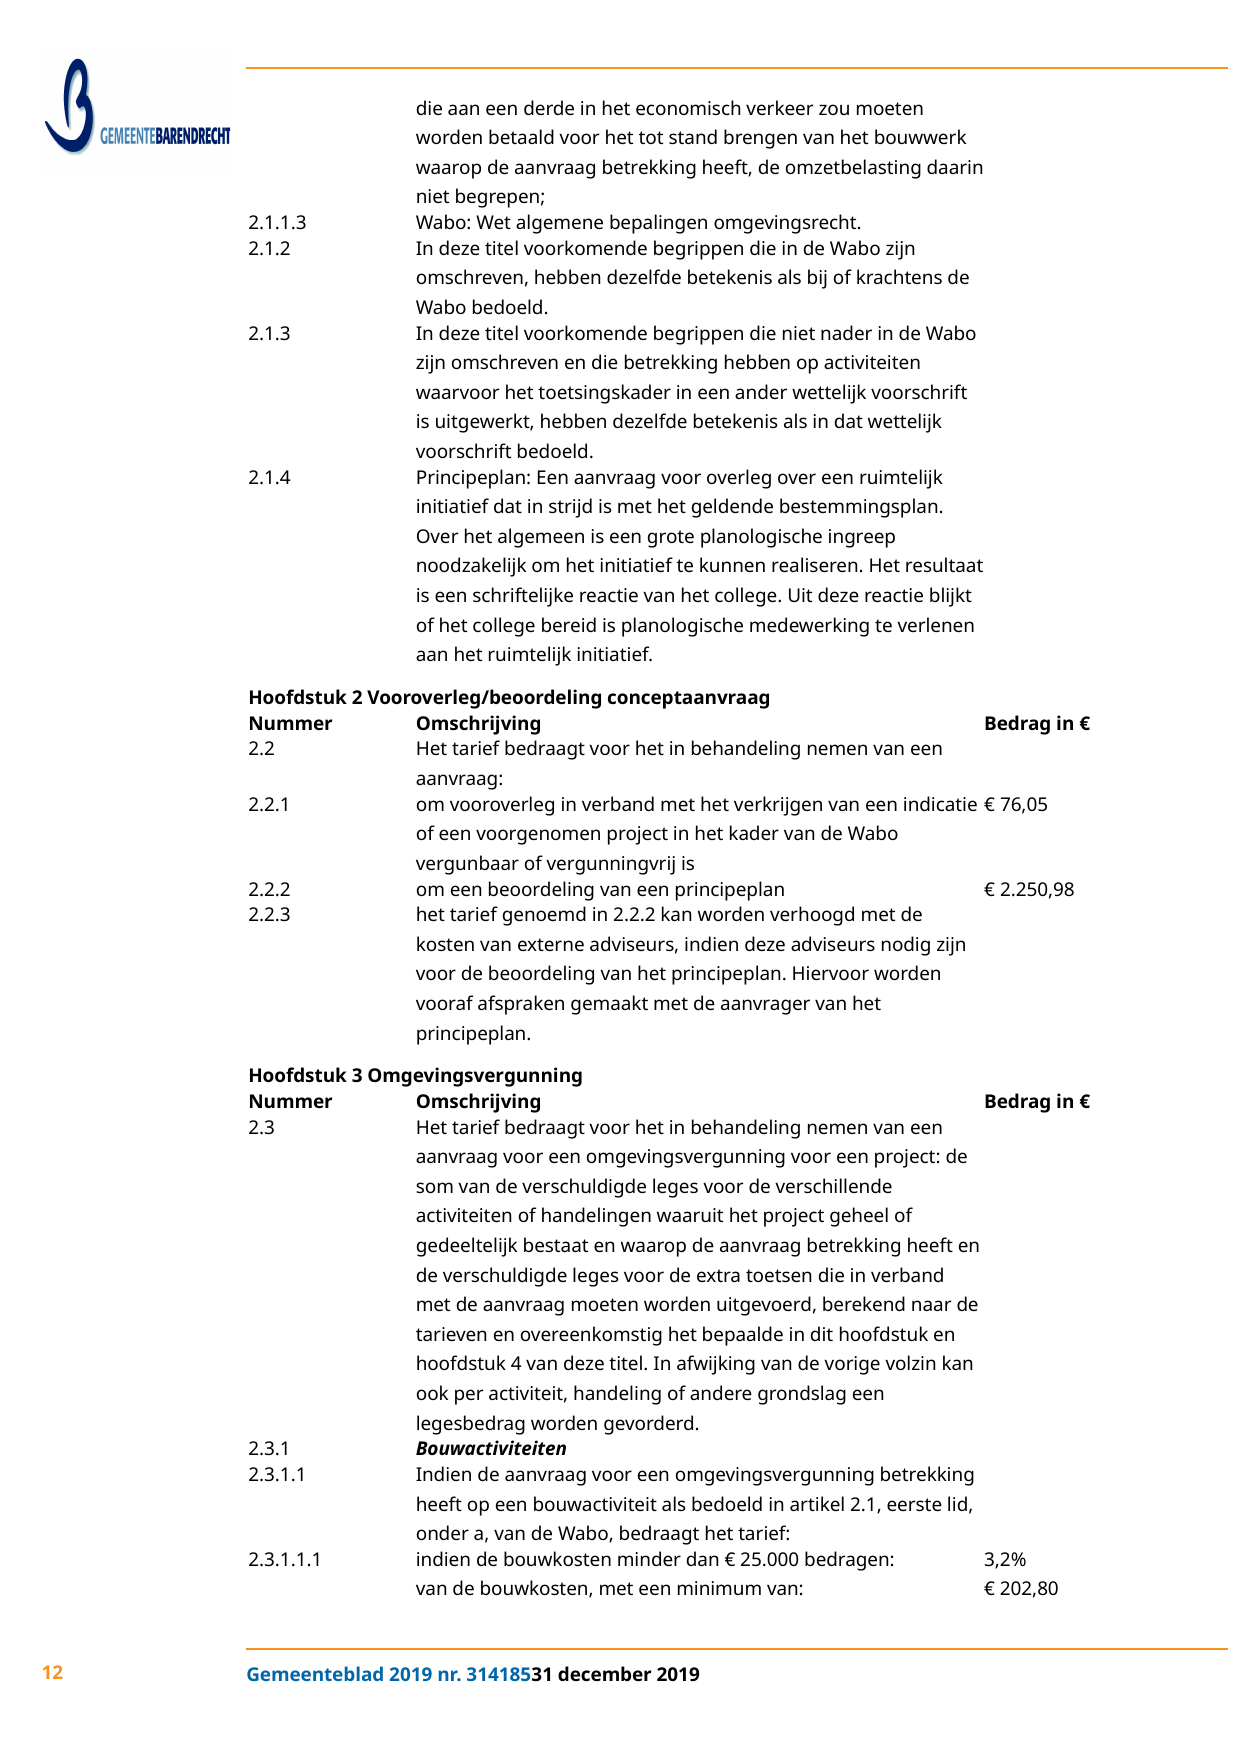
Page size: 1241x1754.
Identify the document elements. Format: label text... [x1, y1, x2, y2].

table_cell die aan een derde in het economisch verkeer zou moeten worden betaald voor het tot stand brengen van het bouwwerk waarop de aanvraag betrekking heeft, de omzetbelasting daarin niet begrepen; [416, 95, 984, 209]
table_cell In deze titel voorkomende begrippen die niet nader in de Wabo zijn omschreven en die betrekking hebben op activiteiten waarvoor het toetsingskader in een ander wettelijk voorschrift is uitgewerkt, hebben dezelfde betekenis als in dat wettelijk voorschrift bedoeld. [416, 320, 984, 464]
picture [41, 47, 231, 172]
text Hoofdstuk 2 Vooroverleg/beoordeling conceptaanvraag [248, 684, 1152, 710]
table_cell [984, 95, 1152, 209]
table_cell In deze titel voorkomende begrippen die in de Wabo zijn omschreven, hebben dezelfde betekenis als bij of krachtens de Wabo bedoeld. [416, 235, 984, 320]
table_cell [984, 901, 1152, 1046]
table_header Omschrijving [416, 1088, 984, 1114]
table_cell 2.3 [248, 1114, 416, 1435]
table_cell Wabo: Wet algemene bepalingen omgevingsrecht. [416, 209, 984, 235]
table_cell 2.2 [248, 736, 416, 791]
table_cell [984, 1461, 1152, 1546]
table_cell 2.2.2 [248, 876, 416, 901]
table_header Nummer [248, 1088, 416, 1114]
table_header Nummer [248, 710, 416, 736]
table_cell [984, 736, 1152, 791]
table_header Omschrijving [416, 710, 984, 736]
table_cell 2.3.1.1 [248, 1461, 416, 1546]
table_header Bedrag in € [984, 1088, 1152, 1114]
table_cell 2.3.1.1.1 [248, 1546, 416, 1601]
table_cell Principeplan: Een aanvraag voor overleg over een ruimtelijk initiatief dat in strijd is met het geldende bestemmingsplan. Over het algemeen is een grote planologische ingreep noodzakelijk om het initiatief te kunnen realiseren. Het resultaat is een schriftelijke reactie van het college. Uit deze reactie blijkt of het college bereid is planologische medewerking te verlenen aan het ruimtelijk initiatief. [416, 464, 984, 667]
text Hoofdstuk 3 Omgevingsvergunning [248, 1062, 1152, 1088]
table_cell 2.1.1.3 [248, 209, 416, 235]
table_cell Het tarief bedraagt voor het in behandeling nemen van een aanvraag: [416, 736, 984, 791]
table_cell [248, 95, 416, 209]
table_cell Bouwactiviteiten [416, 1435, 984, 1461]
table_cell € 76,05 [984, 791, 1152, 876]
table_cell Het tarief bedraagt voor het in behandeling nemen van een aanvraag voor een omgevingsvergunning voor een project: de som van de verschuldigde leges voor de verschillende activiteiten of handelingen waaruit het project geheel of gedeeltelijk bestaat en waarop de aanvraag betrekking heeft en de verschuldigde leges voor de extra toetsen die in verband met de aanvraag moeten worden uitgevoerd, berekend naar de tarieven en overeenkomstig het bepaalde in dit hoofdstuk en hoofdstuk 4 van deze titel. In afwijking van de vorige volzin kan ook per activiteit, handeling of andere grondslag een legesbedrag worden gevorderd. [416, 1114, 984, 1435]
table_cell [984, 320, 1152, 464]
table_cell [984, 209, 1152, 235]
table_cell om een beoordeling van een principeplan [416, 876, 984, 901]
table_cell 2.2.3 [248, 901, 416, 1046]
table_cell [984, 235, 1152, 320]
table_cell Indien de aanvraag voor een omgevingsvergunning betrekking heeft op een bouwactiviteit als bedoeld in artikel 2.1, eerste lid, onder a, van de Wabo, bedraagt het tarief: [416, 1461, 984, 1546]
table_header Bedrag in € [984, 710, 1152, 736]
table_cell 2.1.3 [248, 320, 416, 464]
table_cell om vooroverleg in verband met het verkrijgen van een indicatie of een voorgenomen project in het kader van de Wabo vergunbaar of vergunningvrij is [416, 791, 984, 876]
table_cell indien de bouwkosten minder dan € 25.000 bedragen: van de bouwkosten, met een minimum van: [416, 1546, 984, 1601]
table_cell € 2.250,98 [984, 876, 1152, 901]
table_cell [984, 1435, 1152, 1461]
table_cell 2.1.2 [248, 235, 416, 320]
table_cell [984, 464, 1152, 667]
table_cell 2.2.1 [248, 791, 416, 876]
table_cell 2.3.1 [248, 1435, 416, 1461]
table_cell [984, 1114, 1152, 1435]
table_cell 3,2% € 202,80 [984, 1546, 1152, 1601]
table_cell 2.1.4 [248, 464, 416, 667]
table_cell het tarief genoemd in 2.2.2 kan worden verhoogd met de kosten van externe adviseurs, indien deze adviseurs nodig zijn voor de beoordeling van het principeplan. Hiervoor worden vooraf afspraken gemaakt met de aanvrager van het principeplan. [416, 901, 984, 1046]
